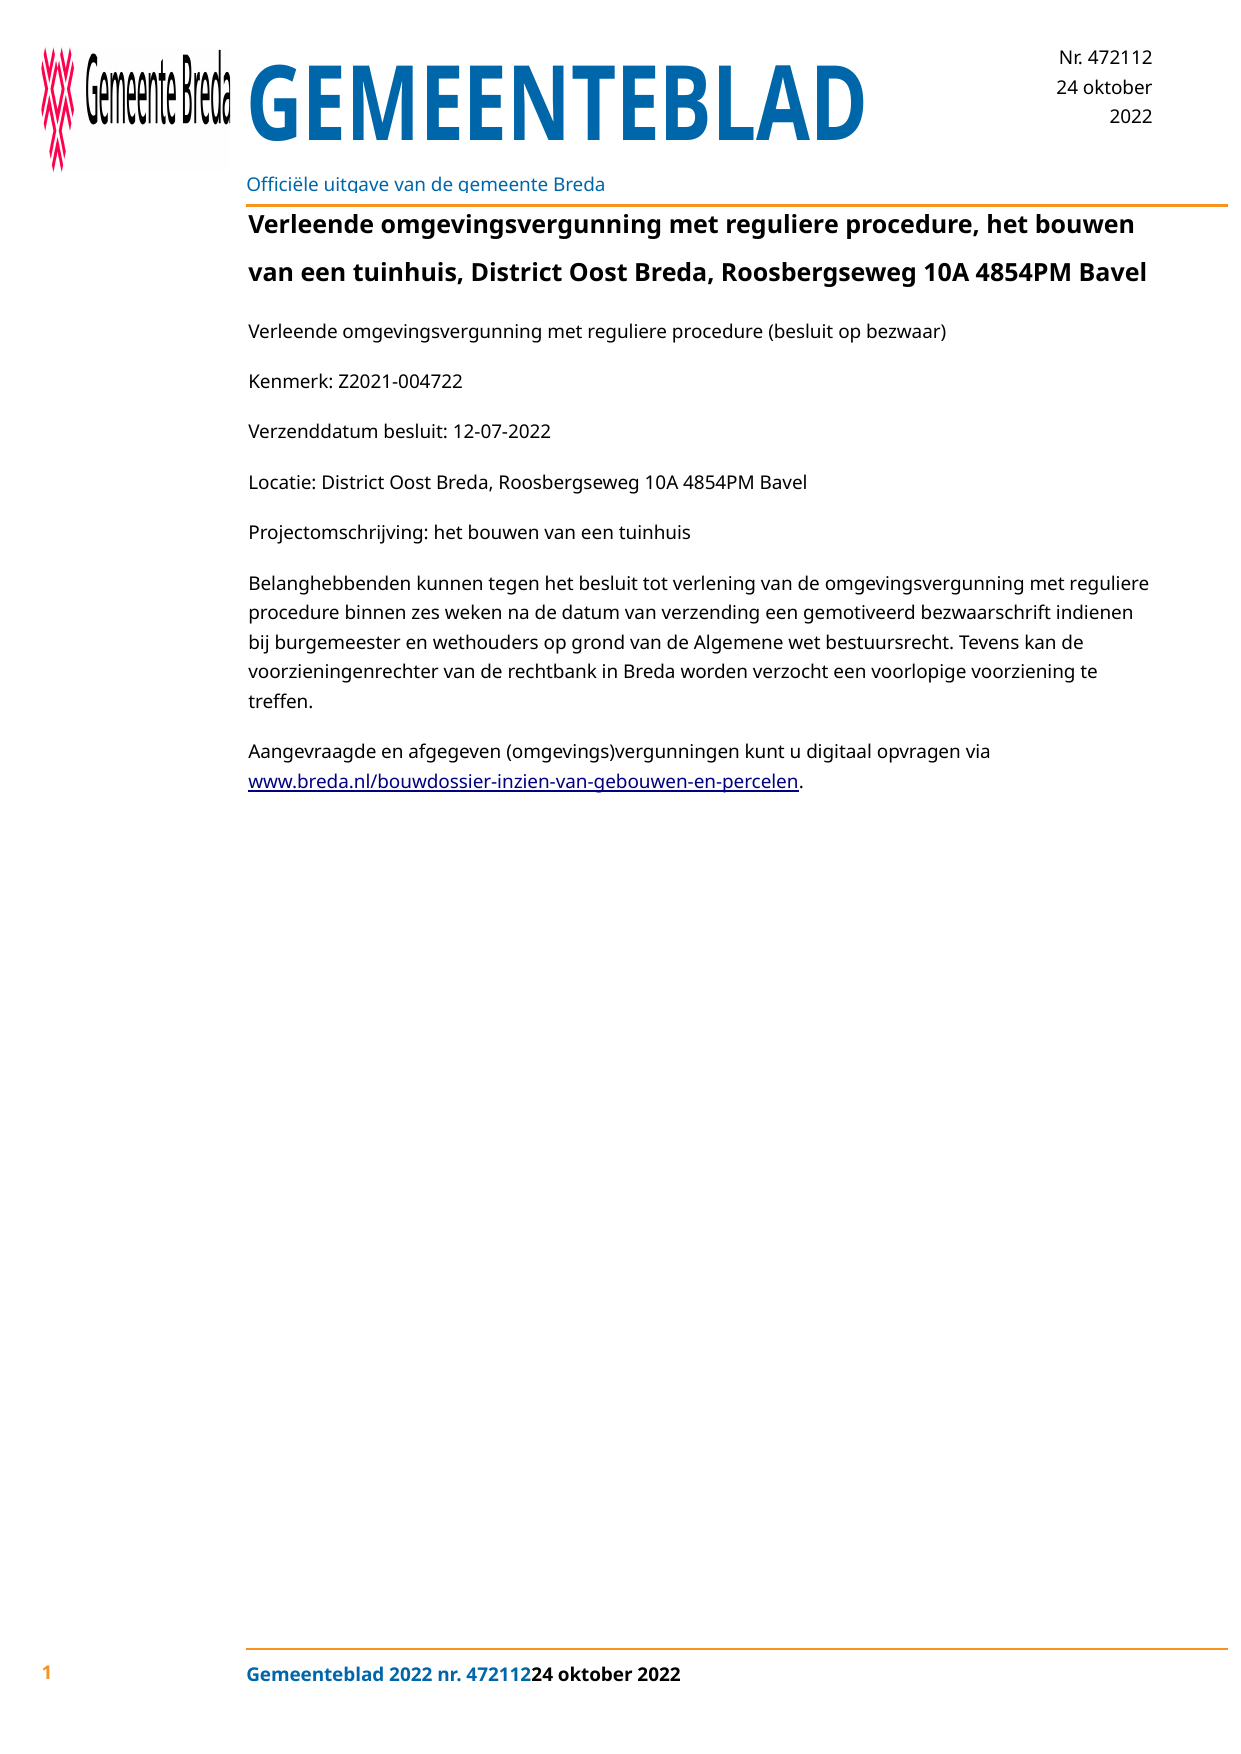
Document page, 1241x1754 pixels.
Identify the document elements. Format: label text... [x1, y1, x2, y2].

text Verleende omgevingsvergunning met reguliere procedure (besluit op bezwaar) [248, 318, 1152, 344]
text Aangevraagde en afgegeven (omgevings)vergunningen kunt u digitaal opvragen via www.breda.nl/bouwdossier-inzien-van-gebouwen-en-percelen. [248, 739, 1152, 794]
picture [41, 47, 231, 172]
text Locatie: District Oost Breda, Roosbergseweg 10A 4854PM Bavel [248, 469, 1152, 495]
text Kenmerk: Z2021-004722 [248, 368, 1152, 394]
text Verleende omgevingsvergunning met reguliere procedure, het bouwen van een tuinhuis, District Oost Breda, Roosbergseweg 10A 4854PM Bavel [248, 207, 1152, 288]
text Projectomschrijving: het bouwen van een tuinhuis [248, 519, 1152, 545]
text Belanghebbenden kunnen tegen het besluit tot verlening van de omgevingsvergunning met reguliere procedure binnen zes weken na de datum van verzending een gemotiveerd bezwaarschrift indienen bij burgemeester en wethouders op grond van de Algemene wet bestuursrecht. Tevens kan de voorzieningenrechter van de rechtbank in Breda worden verzocht een voorlopige voorziening te treffen. [248, 570, 1152, 714]
text Verzenddatum besluit: 12-07-2022 [248, 419, 1152, 444]
